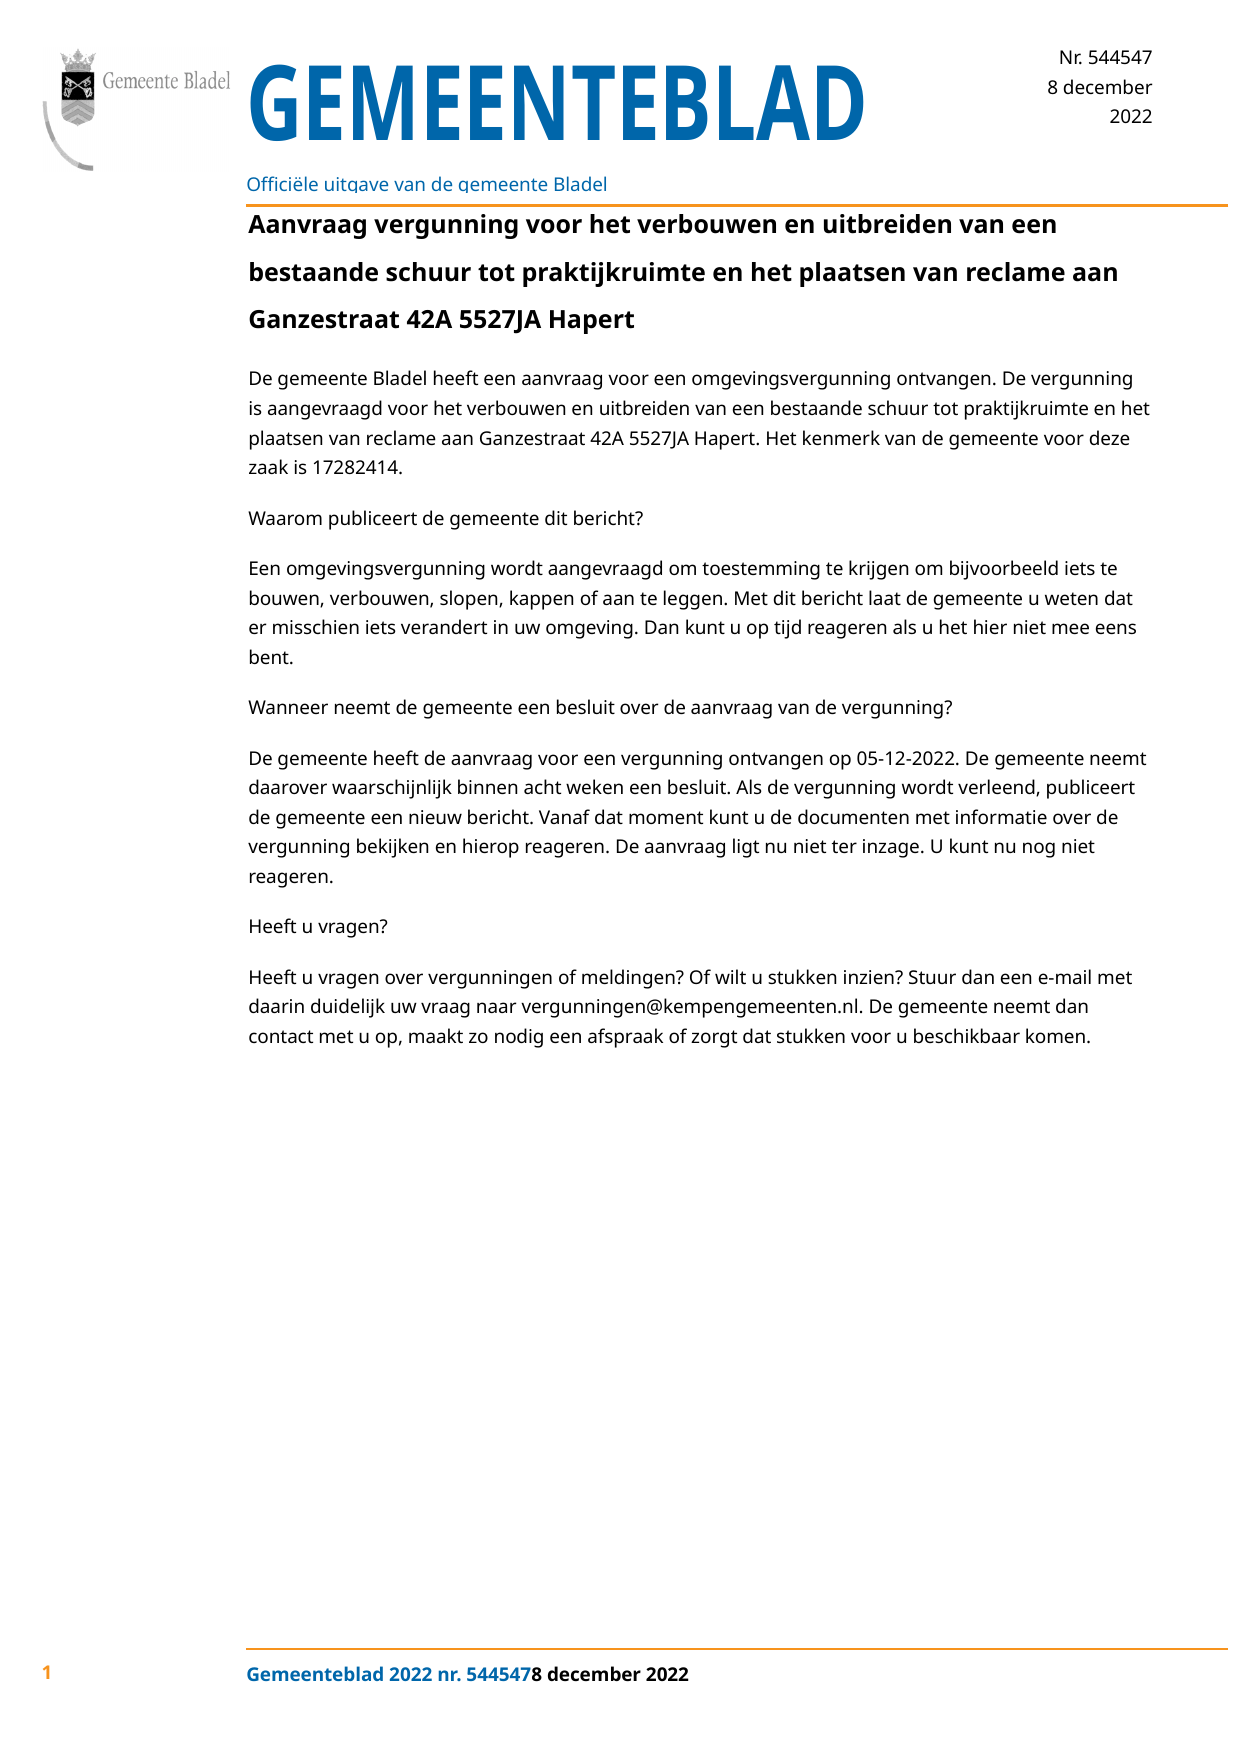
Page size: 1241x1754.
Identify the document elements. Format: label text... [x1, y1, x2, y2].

text Heeft u vragen over vergunningen of meldingen? Of wilt u stukken inzien? Stuur dan een e-mail met daarin duidelijk uw vraag naar vergunningen@kempengemeenten.nl. De gemeente neemt dan contact met u op, maakt zo nodig een afspraak of zorgt dat stukken voor u beschikbaar komen. [248, 964, 1152, 1049]
text De gemeente Bladel heeft een aanvraag voor een omgevingsvergunning ontvangen. De vergunning is aangevraagd voor het verbouwen en uitbreiden van een bestaande schuur tot praktijkruimte en het plaatsen van reclame aan Ganzestraat 42A 5527JA Hapert. Het kenmerk van de gemeente voor deze zaak is 17282414. [248, 366, 1152, 480]
text Heeft u vragen? [248, 913, 1152, 939]
picture [41, 47, 231, 172]
text Waarom publiceert de gemeente dit bericht? [248, 505, 1152, 530]
text Wanneer neemt de gemeente een besluit over de aanvraag van de vergunning? [248, 694, 1152, 720]
text De gemeente heeft de aanvraag voor een vergunning ontvangen op 05-12-2022. De gemeente neemt daarover waarschijnlijk binnen acht weken een besluit. Als de vergunning wordt verleend, publiceert de gemeente een nieuw bericht. Vanaf dat moment kunt u de documenten met informatie over de vergunning bekijken en hierop reageren. De aanvraag ligt nu niet ter inzage. U kunt nu nog niet reageren. [248, 745, 1152, 889]
text Aanvraag vergunning voor het verbouwen en uitbreiden van een bestaande schuur tot praktijkruimte en het plaatsen van reclame aan Ganzestraat 42A 5527JA Hapert [248, 207, 1152, 336]
text Een omgevingsvergunning wordt aangevraagd om toestemming te krijgen om bijvoorbeeld iets te bouwen, verbouwen, slopen, kappen of aan te leggen. Met dit bericht laat de gemeente u weten dat er misschien iets verandert in uw omgeving. Dan kunt u op tijd reageren als u het hier niet mee eens bent. [248, 555, 1152, 669]
